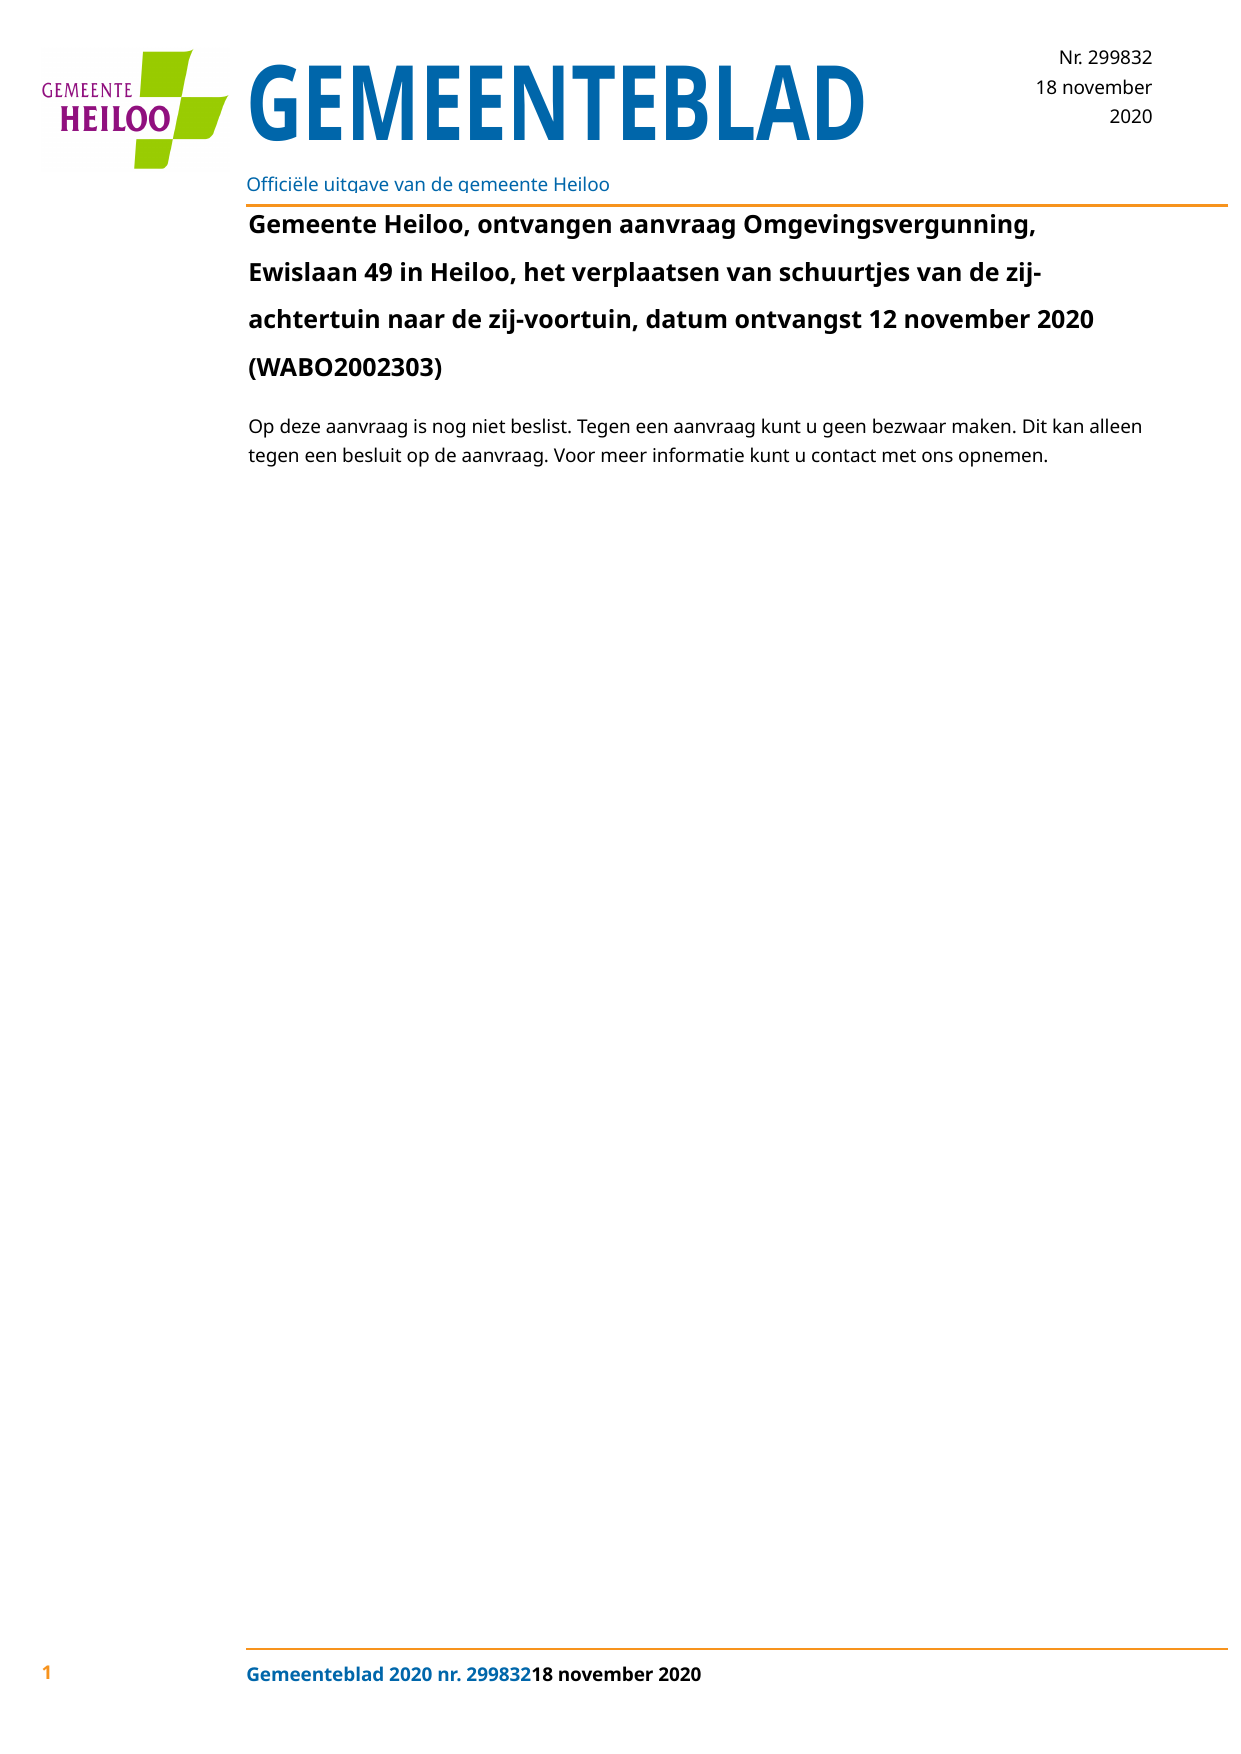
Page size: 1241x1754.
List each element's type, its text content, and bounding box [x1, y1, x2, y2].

picture [41, 47, 231, 172]
text Gemeente Heiloo, ontvangen aanvraag Omgevingsvergunning, Ewislaan 49 in Heiloo, het verplaatsen van schuurtjes van de zij-achtertuin naar de zij-voortuin, datum ontvangst 12 november 2020 (WABO2002303) [248, 207, 1152, 384]
text Op deze aanvraag is nog niet beslist. Tegen een aanvraag kunt u geen bezwaar maken. Dit kan alleen tegen een besluit op de aanvraag. Voor meer informatie kunt u contact met ons opnemen. [248, 413, 1152, 468]
